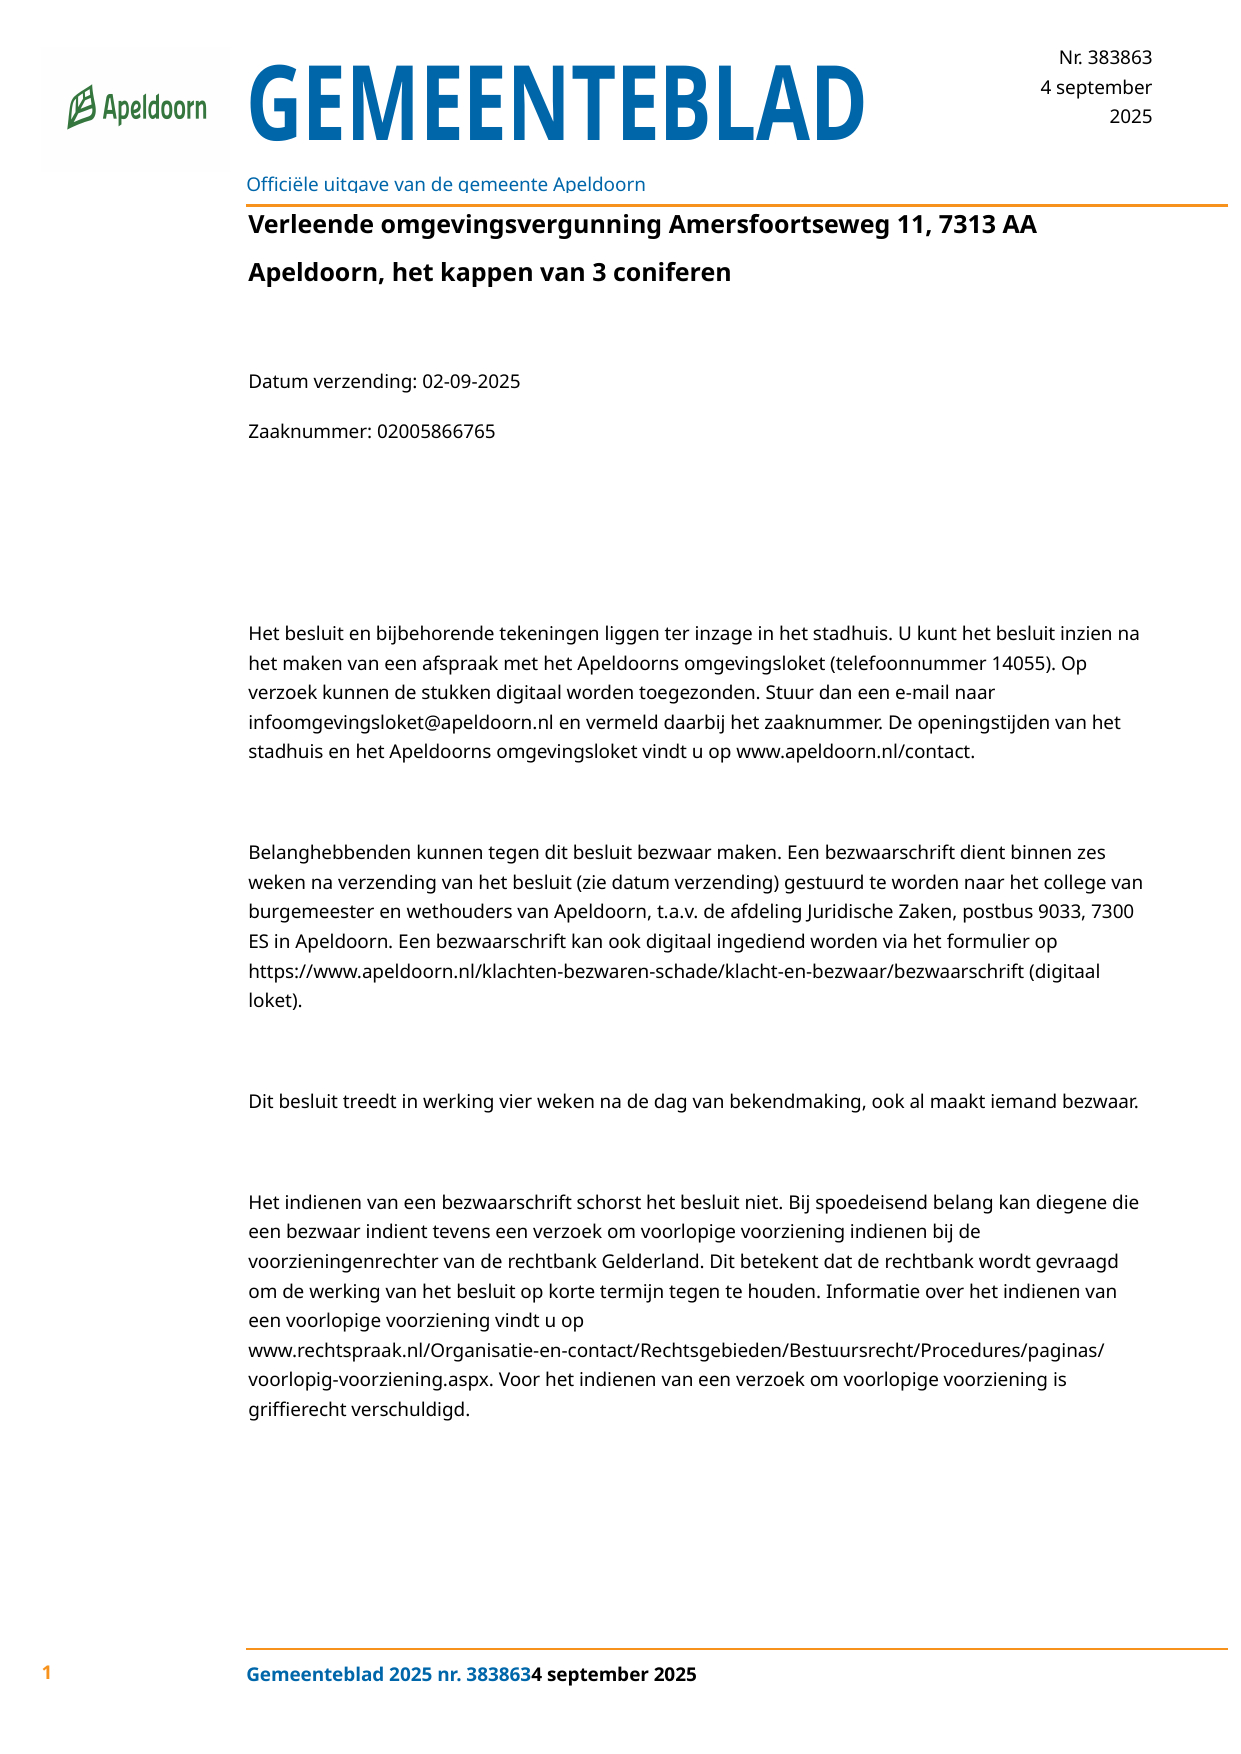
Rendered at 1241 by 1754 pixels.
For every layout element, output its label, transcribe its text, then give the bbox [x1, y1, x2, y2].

text Het besluit en bijbehorende tekeningen liggen ter inzage in het stadhuis. U kunt het besluit inzien na het maken van een afspraak met het Apeldoorns omgevingsloket (telefoonnummer 14055). Op verzoek kunnen de stukken digitaal worden toegezonden. Stuur dan een e-mail naar infoomgevingsloket@apeldoorn.nl en vermeld daarbij het zaaknummer. De openingstijden van het stadhuis en het Apeldoorns omgevingsloket vindt u op www.apeldoorn.nl/contact. [248, 620, 1152, 764]
text Zaaknummer: 02005866765 [248, 419, 1152, 444]
text Dit besluit treedt in werking vier weken na de dag van bekendmaking, ook al maakt iemand bezwaar. [248, 1088, 1152, 1114]
text Het indienen van een bezwaarschrift schorst het besluit niet. Bij spoedeisend belang kan diegene die een bezwaar indient tevens een verzoek om voorlopige voorziening indienen bij de voorzieningenrechter van de rechtbank Gelderland. Dit betekent dat de rechtbank wordt gevraagd om de werking van het besluit op korte termijn tegen te houden. Informatie over het indienen van een voorlopige voorziening vindt u op www.rechtspraak.nl/Organisatie-en-contact/Rechtsgebieden/Bestuursrecht/Procedures/paginas/voorlopig-voorziening.aspx. Voor het indienen van een verzoek om voorlopige voorziening is griffierecht verschuldigd. [248, 1189, 1152, 1422]
text Belanghebbenden kunnen tegen dit besluit bezwaar maken. Een bezwaarschrift dient binnen zes weken na verzending van het besluit (zie datum verzending) gestuurd te worden naar het college van burgemeester en wethouders van Apeldoorn, t.a.v. de afdeling Juridische Zaken, postbus 9033, 7300 ES in Apeldoorn. Een bezwaarschrift kan ook digitaal ingediend worden via het formulier op https://www.apeldoorn.nl/klachten-bezwaren-schade/klacht-en-bezwaar/bezwaarschrift (digitaal loket). [248, 839, 1152, 1013]
picture [41, 47, 231, 172]
text Verleende omgevingsvergunning Amersfoortseweg 11, 7313 AA Apeldoorn, het kappen van 3 coniferen [248, 207, 1152, 288]
text Datum verzending: 02-09-2025 [248, 368, 1152, 394]
